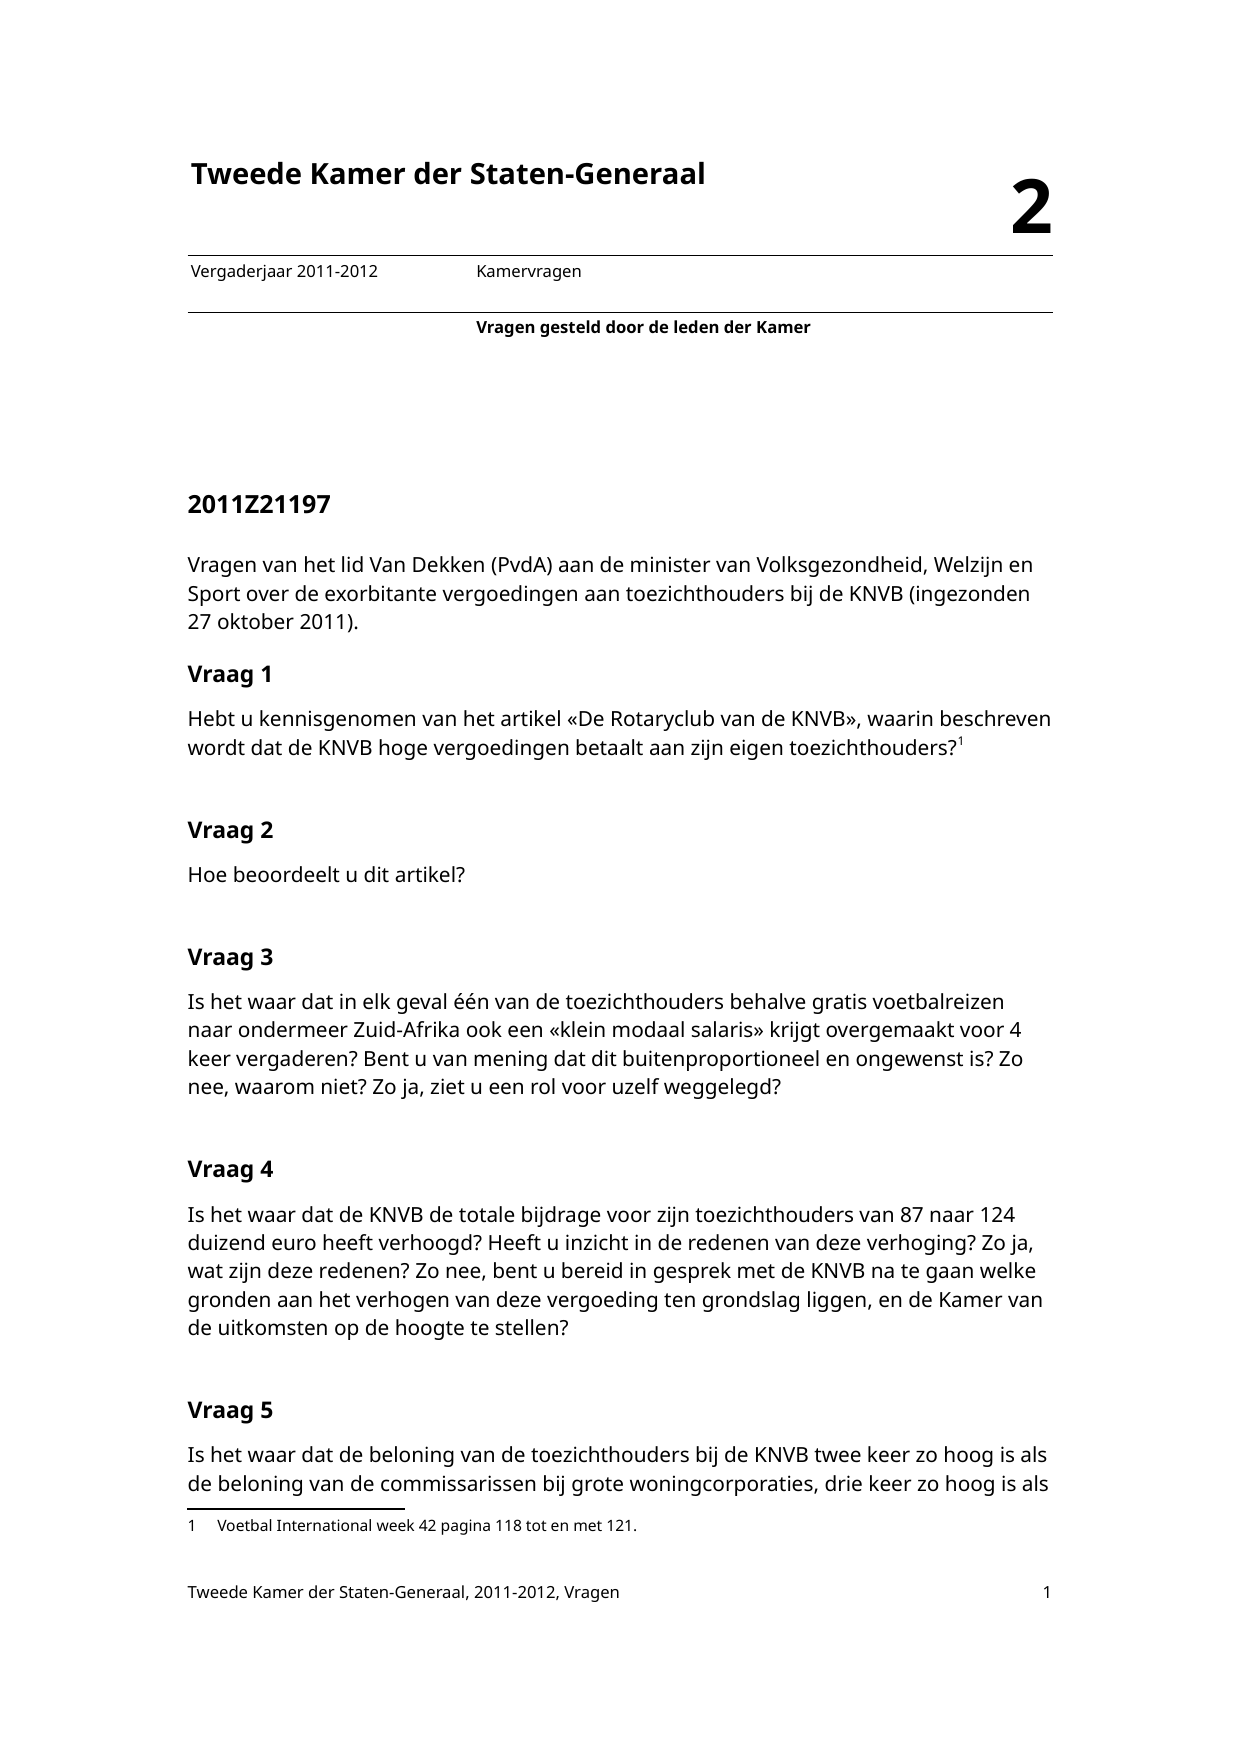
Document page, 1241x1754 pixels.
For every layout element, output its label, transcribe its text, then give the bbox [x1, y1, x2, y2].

table_cell Vragen gesteld door de leden der Kamer [473, 313, 1053, 339]
table_cell Kamervragen [473, 256, 1053, 312]
text 2011Z21197 [187, 487, 1053, 521]
text Hebt u kennisgenomen van het artikel «De Rotaryclub van de KNVB», waarin beschreven wordt dat de KNVB hoge vergoedingen betaalt aan zijn eigen toezichthouders? [187, 704, 1053, 761]
text Hoe beoordeelt u dit artikel? [187, 860, 1053, 888]
subtitle Vraag 2 [187, 814, 1053, 845]
subtitle Vraag 5 [187, 1394, 1053, 1426]
table_header 2 [880, 150, 1053, 255]
table_cell [188, 313, 473, 339]
text Is het waar dat in elk geval één van de toezichthouders behalve gratis voetbalreizen naar ondermeer Zuid-Afrika ook een «klein modaal salaris» krijgt overgemaakt voor 4 keer vergaderen? Bent u van mening dat dit buitenproportioneel en ongewenst is? Zo nee, waarom niet? Zo ja, ziet u een rol voor uzelf weggelegd? [187, 987, 1053, 1101]
text Is het waar dat de KNVB de totale bijdrage voor zijn toezichthouders van 87 naar 124 duizend euro heeft verhoogd? Heeft u inzicht in de redenen van deze verhoging? Zo ja, wat zijn deze redenen? Zo nee, bent u bereid in gesprek met de KNVB na te gaan welke gronden aan het verhogen van deze vergoeding ten grondslag liggen, en de Kamer van de uitkomsten op de hoogte te stellen? [187, 1200, 1053, 1342]
text Vragen van het lid Van Dekken (PvdA) aan de minister van Volksgezondheid, Welzijn en Sport over de exorbitante vergoedingen aan toezichthouders bij de KNVB (ingezonden 27 oktober 2011). [187, 550, 1053, 636]
table_cell Vergaderjaar 2011-2012 [188, 256, 473, 312]
subtitle Vraag 3 [187, 941, 1053, 972]
text Voetbal International week 42 pagina 118 tot en met 121. [187, 1508, 1053, 1536]
subtitle Vraag 1 [187, 658, 1053, 689]
text Is het waar dat de beloning van de toezichthouders bij de KNVB twee keer zo hoog is als de beloning van de commissarissen bij grote woningcorporaties, drie keer zo hoog is als [187, 1441, 1053, 1497]
subtitle Vraag 4 [187, 1153, 1053, 1185]
table_header Tweede Kamer der Staten-Generaal [188, 150, 879, 255]
